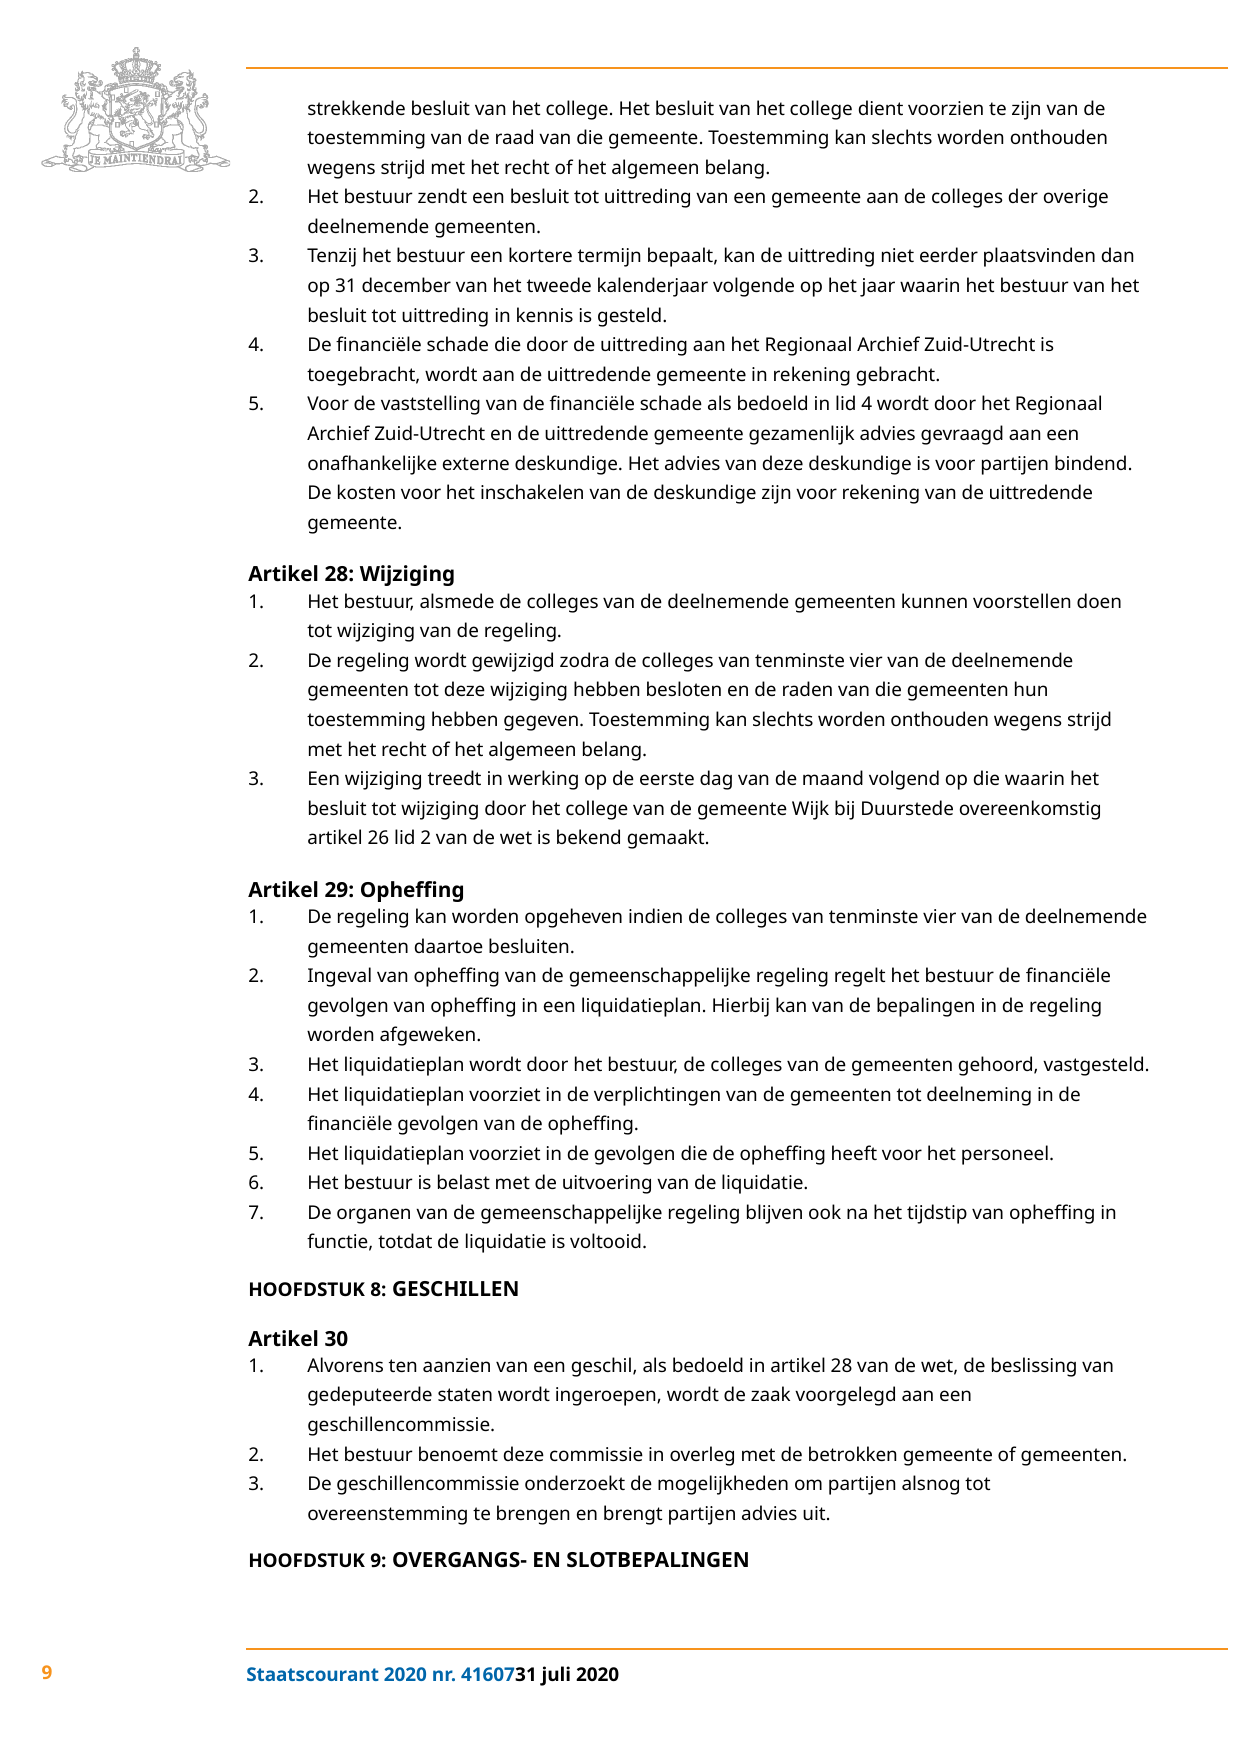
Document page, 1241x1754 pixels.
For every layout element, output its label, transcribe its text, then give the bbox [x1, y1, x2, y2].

list Een wijziging treedt in werking op de eerste dag van de maand volgend op die waarin het besluit tot wijziging door het college van de gemeente Wijk bij Duurstede overeenkomstig artikel 26 lid 2 van de wet is bekend gemaakt. [248, 765, 1152, 850]
list strekkende besluit van het college. Het besluit van het college dient voorzien te zijn van de toestemming van de raad van die gemeente. Toestemming kan slechts worden onthouden wegens strijd met het recht of het algemeen belang. [248, 95, 1152, 180]
list Tenzij het bestuur een kortere termijn bepaalt, kan de uittreding niet eerder plaatsvinden dan op 31 december van het tweede kalenderjaar volgende op het jaar waarin het bestuur van het besluit tot uittreding in kennis is gesteld. [248, 243, 1152, 328]
text Artikel 29: Opheffing [248, 875, 1152, 903]
list De organen van de gemeenschappelijke regeling blijven ook na het tijdstip van opheffing in functie, totdat de liquidatie is voltooid. [248, 1199, 1152, 1254]
text Artikel 28: Wijziging [248, 559, 1152, 588]
list Ingeval van opheffing van de gemeenschappelijke regeling regelt het bestuur de financiële gevolgen van opheffing in een liquidatieplan. Hierbij kan van de bepalingen in de regeling worden afgeweken. [248, 962, 1152, 1047]
list Het bestuur is belast met de uitvoering van de liquidatie. [248, 1169, 1152, 1195]
list Het bestuur zendt een besluit tot uittreding van een gemeente aan de colleges der overige deelnemende gemeenten. [248, 183, 1152, 239]
list Het liquidatieplan voorziet in de gevolgen die de opheffing heeft voor het personeel. [248, 1140, 1152, 1166]
list Alvorens ten aanzien van een geschil, als bedoeld in artikel 28 van de wet, de beslissing van gedeputeerde staten wordt ingeroepen, wordt de zaak voorgelegd aan een geschillencommissie. [248, 1352, 1152, 1437]
picture [41, 47, 231, 172]
text Artikel 30 [248, 1324, 1152, 1352]
list Het bestuur, alsmede de colleges van de deelnemende gemeenten kunnen voorstellen doen tot wijziging van de regeling. [248, 588, 1152, 643]
list De financiële schade die door de uittreding aan het Regionaal Archief Zuid-Utrecht is toegebracht, wordt aan de uittredende gemeente in rekening gebracht. [248, 331, 1152, 387]
list Voor de vaststelling van de financiële schade als bedoeld in lid 4 wordt door het Regionaal Archief Zuid-Utrecht en de uittredende gemeente gezamenlijk advies gevraagd aan een onafhankelijke externe deskundige. Het advies van deze deskundige is voor partijen bindend. De kosten voor het inschakelen van de deskundige zijn voor rekening van de uittredende gemeente. [248, 391, 1152, 535]
list De geschillencommissie onderzoekt de mogelijkheden om partijen alsnog tot overeenstemming te brengen en brengt partijen advies uit. [248, 1470, 1152, 1526]
list Het liquidatieplan wordt door het bestuur, de colleges van de gemeenten gehoord, vastgesteld. [248, 1051, 1152, 1077]
text HOOFDSTUK 8: GESCHILLEN [248, 1274, 1152, 1303]
list De regeling kan worden opgeheven indien de colleges van tenminste vier van de deelnemende gemeenten daartoe besluiten. [248, 903, 1152, 959]
list Het liquidatieplan voorziet in de verplichtingen van de gemeenten tot deelneming in de financiële gevolgen van de opheffing. [248, 1081, 1152, 1136]
text HOOFDSTUK 9: OVERGANGS- EN SLOTBEPALINGEN [248, 1546, 1152, 1574]
list De regeling wordt gewijzigd zodra de colleges van tenminste vier van de deelnemende gemeenten tot deze wijziging hebben besloten en de raden van die gemeenten hun toestemming hebben gegeven. Toestemming kan slechts worden onthouden wegens strijd met het recht of het algemeen belang. [248, 647, 1152, 761]
list Het bestuur benoemt deze commissie in overleg met de betrokken gemeente of gemeenten. [248, 1441, 1152, 1467]
